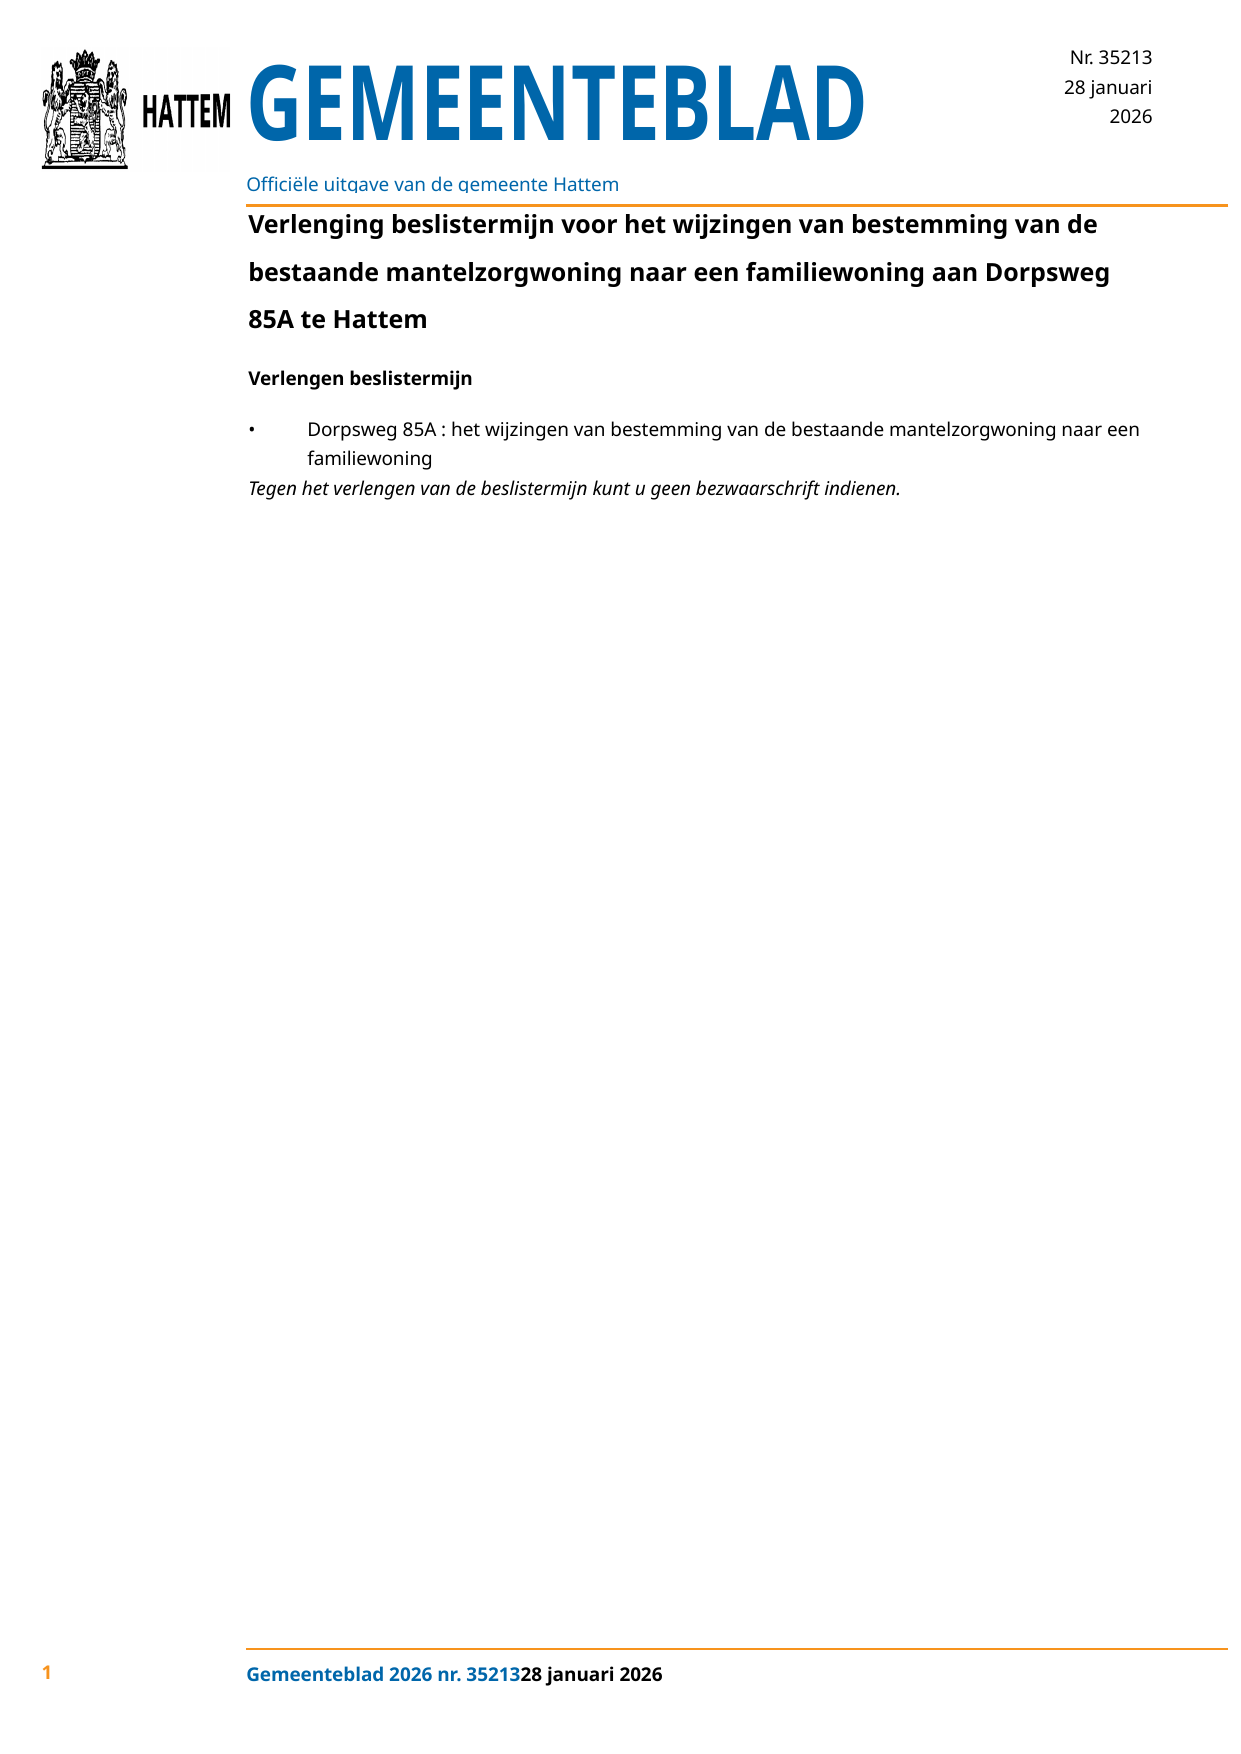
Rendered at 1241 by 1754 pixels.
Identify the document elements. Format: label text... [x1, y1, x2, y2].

text Tegen het verlengen van de beslistermijn kunt u geen bezwaarschrift indienen. [248, 475, 1152, 501]
text Verlenging beslistermijn voor het wijzingen van bestemming van de bestaande mantelzorgwoning naar een familiewoning aan Dorpsweg 85A te Hattem [248, 207, 1152, 336]
picture [41, 47, 231, 172]
text Verlengen beslistermijn [248, 366, 1152, 391]
list Dorpsweg 85A : het wijzingen van bestemming van de bestaande mantelzorgwoning naar een familiewoning [248, 416, 1152, 471]
